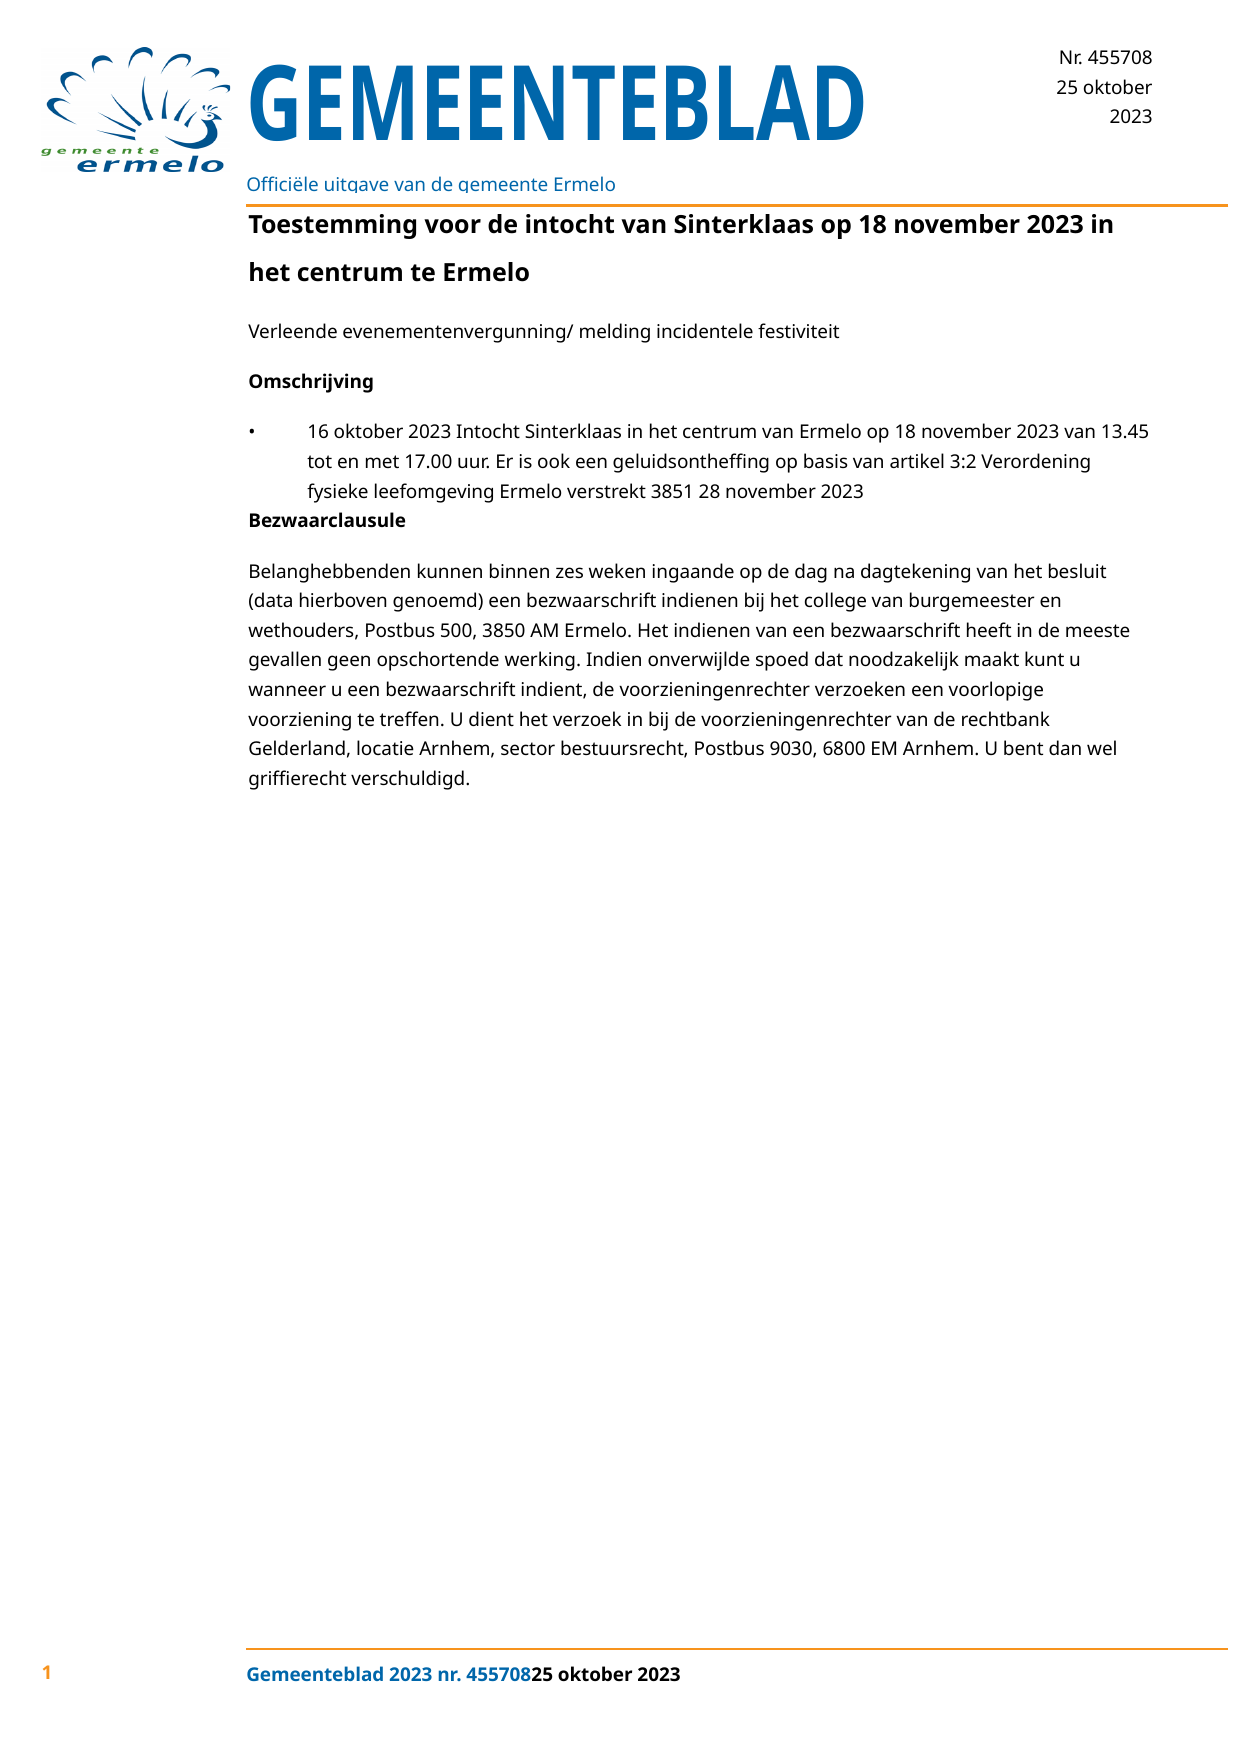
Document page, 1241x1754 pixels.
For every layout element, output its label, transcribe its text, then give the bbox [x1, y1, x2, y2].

picture [41, 47, 231, 172]
text Bezwaarclausule [248, 507, 1152, 533]
text Verleende evenementenvergunning/ melding incidentele festiviteit [248, 318, 1152, 344]
list 16 oktober 2023 Intocht Sinterklaas in het centrum van Ermelo op 18 november 2023 van 13.45 tot en met 17.00 uur. Er is ook een geluidsontheffing op basis van artikel 3:2 Verordening fysieke leefomgeving Ermelo verstrekt 3851 28 november 2023 [248, 419, 1152, 504]
text Toestemming voor de intocht van Sinterklaas op 18 november 2023 in het centrum te Ermelo [248, 207, 1152, 288]
text Omschrijving [248, 368, 1152, 394]
text Belanghebbenden kunnen binnen zes weken ingaande op de dag na dagtekening van het besluit (data hierboven genoemd) een bezwaarschrift indienen bij het college van burgemeester en wethouders, Postbus 500, 3850 AM Ermelo. Het indienen van een bezwaarschrift heeft in de meeste gevallen geen opschortende werking. Indien onverwijlde spoed dat noodzakelijk maakt kunt u wanneer u een bezwaarschrift indient, de voorzieningenrechter verzoeken een voorlopige voorziening te treffen. U dient het verzoek in bij de voorzieningenrechter van de rechtbank Gelderland, locatie Arnhem, sector bestuursrecht, Postbus 9030, 6800 EM Arnhem. U bent dan wel griffierecht verschuldigd. [248, 558, 1152, 791]
